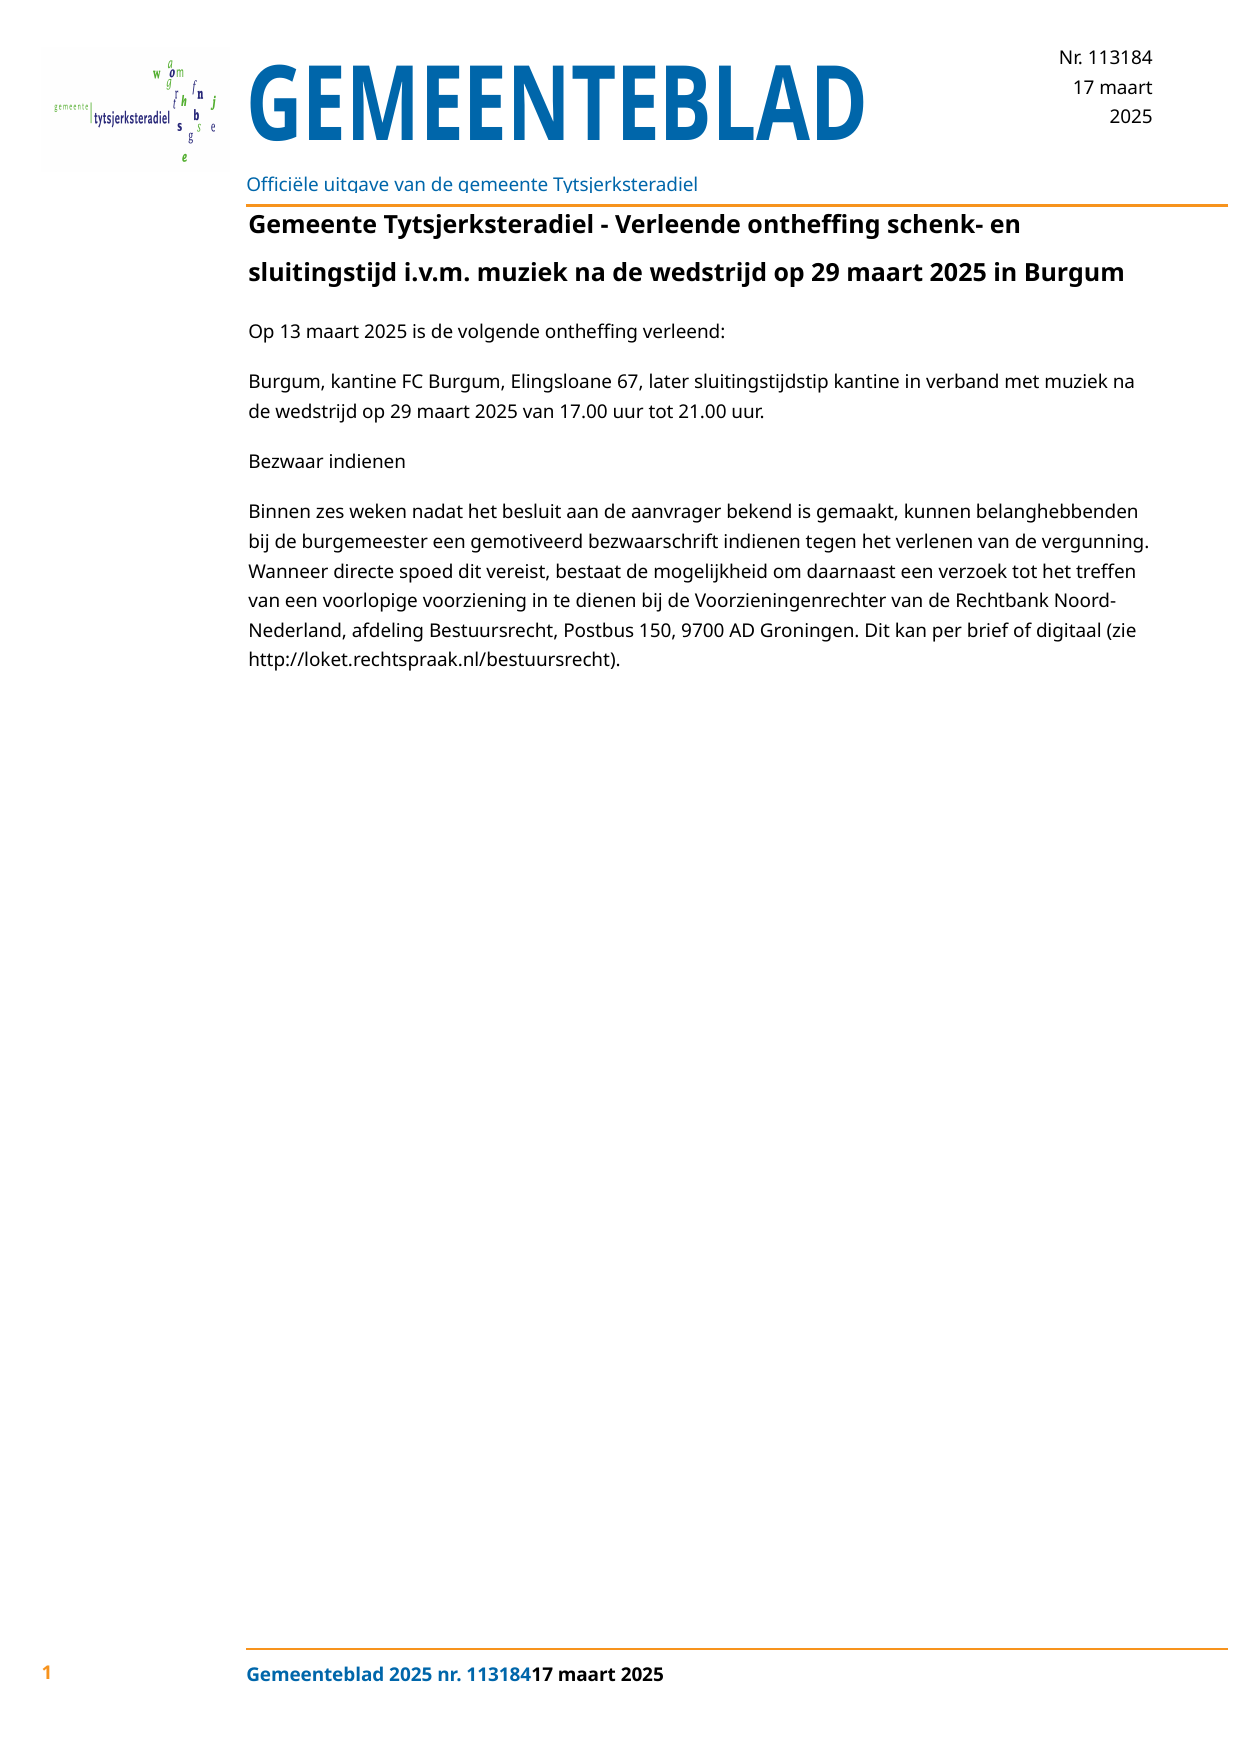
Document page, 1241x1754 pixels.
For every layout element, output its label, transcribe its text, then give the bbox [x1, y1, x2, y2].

text Bezwaar indienen [248, 448, 1152, 474]
picture [41, 47, 231, 172]
text Op 13 maart 2025 is de volgende ontheffing verleend: [248, 318, 1152, 344]
text Gemeente Tytsjerksteradiel - Verleende ontheffing schenk- en sluitingstijd i.v.m. muziek na de wedstrijd op 29 maart 2025 in Burgum [248, 207, 1152, 288]
text Binnen zes weken nadat het besluit aan de aanvrager bekend is gemaakt, kunnen belanghebbenden bij de burgemeester een gemotiveerd bezwaarschrift indienen tegen het verlenen van de vergunning. Wanneer directe spoed dit vereist, bestaat de mogelijkheid om daarnaast een verzoek tot het treffen van een voorlopige voorziening in te dienen bij de Voorzieningenrechter van de Rechtbank Noord-Nederland, afdeling Bestuursrecht, Postbus 150, 9700 AD Groningen. Dit kan per brief of digitaal (zie http://loket.rechtspraak.nl/bestuursrecht). [248, 499, 1152, 672]
text Burgum, kantine FC Burgum, Elingsloane 67, later sluitingstijdstip kantine in verband met muziek na de wedstrijd op 29 maart 2025 van 17.00 uur tot 21.00 uur. [248, 368, 1152, 424]
